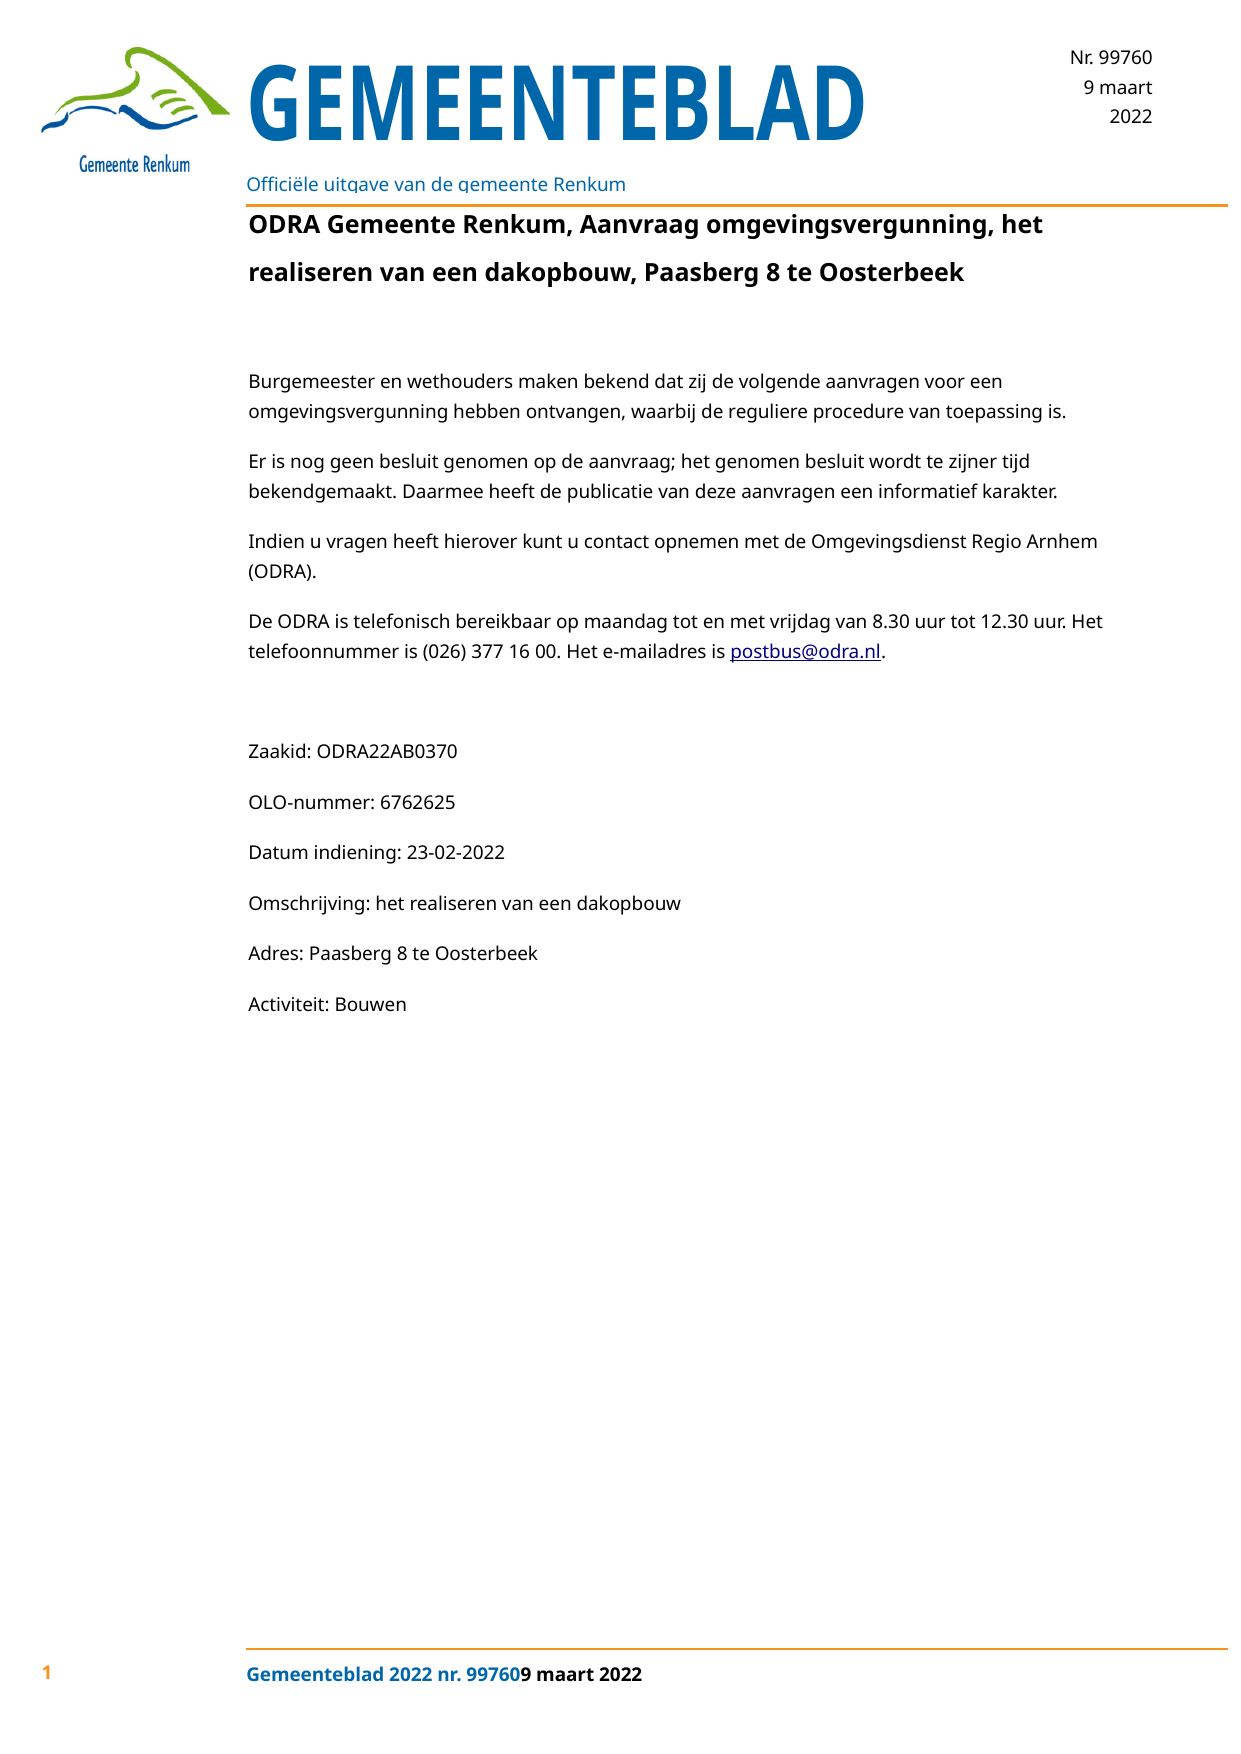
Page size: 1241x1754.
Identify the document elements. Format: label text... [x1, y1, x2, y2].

text Er is nog geen besluit genomen op de aanvraag; het genomen besluit wordt te zijner tijd bekendgemaakt. Daarmee heeft de publicatie van deze aanvragen een informatief karakter. [248, 448, 1152, 504]
text Datum indiening: 23-02-2022 [248, 839, 1152, 865]
text Indien u vragen heeft hierover kunt u contact opnemen met de Omgevingsdienst Regio Arnhem (ODRA). [248, 528, 1152, 584]
picture [41, 47, 231, 172]
text Omschrijving: het realiseren van een dakopbouw [248, 890, 1152, 916]
text Zaakid: ODRA22AB0370 [248, 739, 1152, 764]
text Adres: Paasberg 8 te Oosterbeek [248, 940, 1152, 966]
text OLO-nummer: 6762625 [248, 789, 1152, 815]
text De ODRA is telefonisch bereikbaar op maandag tot en met vrijdag van 8.30 uur tot 12.30 uur. Het telefoonnummer is (026) 377 16 00. Het e-mailadres is postbus@odra.nl. [248, 608, 1152, 664]
text Activiteit: Bouwen [248, 991, 1152, 1017]
text ODRA Gemeente Renkum, Aanvraag omgevingsvergunning, het realiseren van een dakopbouw, Paasberg 8 te Oosterbeek [248, 207, 1152, 288]
text Burgemeester en wethouders maken bekend dat zij de volgende aanvragen voor een omgevingsvergunning hebben ontvangen, waarbij de reguliere procedure van toepassing is. [248, 368, 1152, 424]
